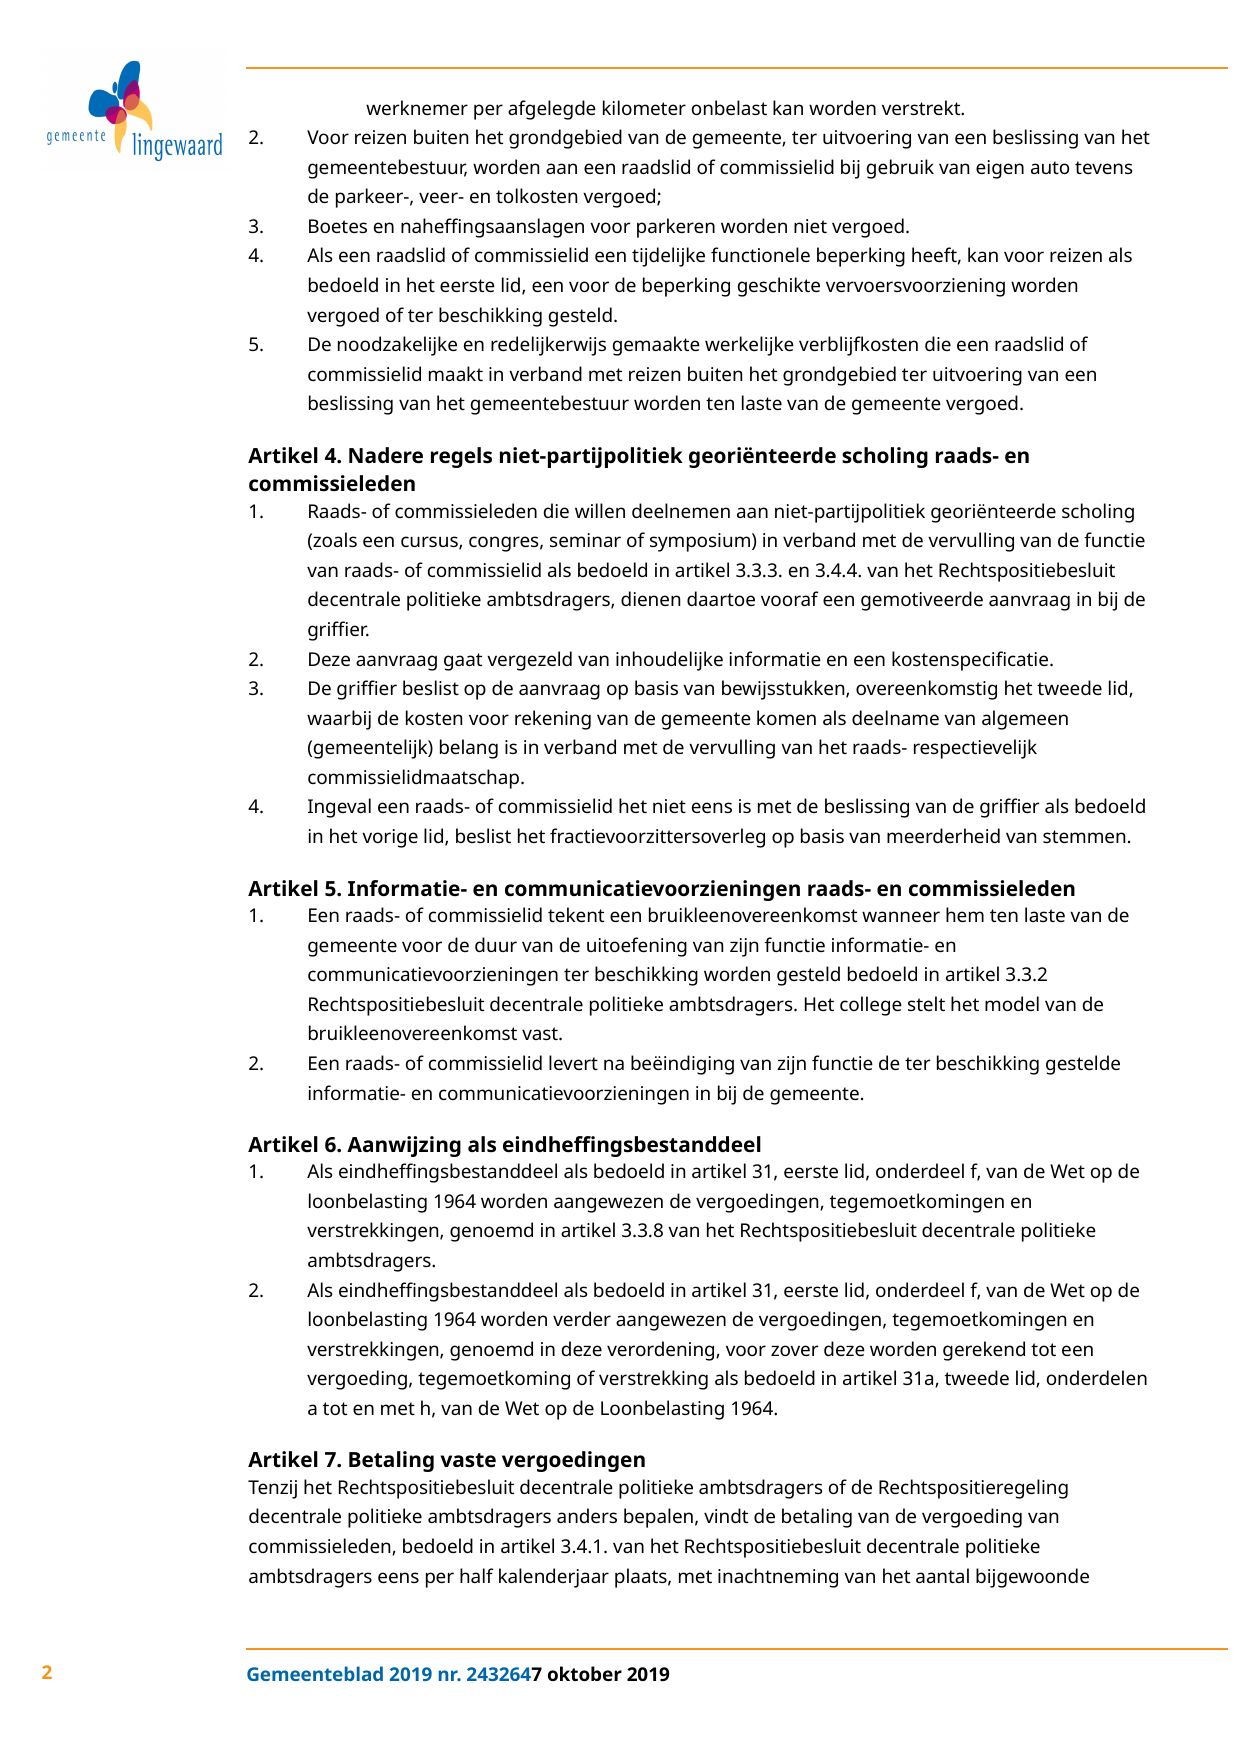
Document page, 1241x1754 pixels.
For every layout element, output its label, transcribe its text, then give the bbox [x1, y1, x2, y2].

text Artikel 4. Nadere regels niet-partijpolitiek georiënteerde scholing raads- en commissieleden [248, 441, 1152, 498]
text Artikel 5. Informatie- en communicatievoorzieningen raads- en commissieleden [248, 874, 1152, 902]
list Een raads- of commissielid tekent een bruikleenovereenkomst wanneer hem ten laste van de gemeente voor de duur van de uitoefening van zijn functie informatie- en communicatievoorzieningen ter beschikking worden gesteld bedoeld in artikel 3.3.2 Rechtspositiebesluit decentrale politieke ambtsdragers. Het college stelt het model van de bruikleenovereenkomst vast. [248, 902, 1152, 1046]
list Als een raadslid of commissielid een tijdelijke functionele beperking heeft, kan voor reizen als bedoeld in het eerste lid, een voor de beperking geschikte vervoersvoorziening worden vergoed of ter beschikking gesteld. [248, 243, 1152, 328]
list Een raads- of commissielid levert na beëindiging van zijn functie de ter beschikking gestelde informatie- en communicatievoorzieningen in bij de gemeente. [248, 1050, 1152, 1105]
text Tenzij het Rechtspositiebesluit decentrale politieke ambtsdragers of de Rechtspositieregeling decentrale politieke ambtsdragers anders bepalen, vindt de betaling van de vergoeding van commissieleden, bedoeld in artikel 3.4.1. van het Rechtspositiebesluit decentrale politieke ambtsdragers eens per half kalenderjaar plaats, met inachtneming van het aantal bijgewoonde [248, 1474, 1152, 1588]
picture [41, 47, 231, 172]
list Als eindheffingsbestanddeel als bedoeld in artikel 31, eerste lid, onderdeel f, van de Wet op de loonbelasting 1964 worden verder aangewezen de vergoedingen, tegemoetkomingen en verstrekkingen, genoemd in deze verordening, voor zover deze worden gerekend tot een vergoeding, tegemoetkoming of verstrekking als bedoeld in artikel 31a, tweede lid, onderdelen a tot en met h, van de Wet op de Loonbelasting 1964. [248, 1277, 1152, 1421]
list Voor reizen buiten het grondgebied van de gemeente, ter uitvoering van een beslissing van het gemeentebestuur, worden aan een raadslid of commissielid bij gebruik van eigen auto tevens de parkeer-, veer- en tolkosten vergoed; [248, 124, 1152, 209]
list De noodzakelijke en redelijkerwijs gemaakte werkelijke verblijfkosten die een raadslid of commissielid maakt in verband met reizen buiten het grondgebied ter uitvoering van een beslissing van het gemeentebestuur worden ten laste van de gemeente vergoed. [248, 331, 1152, 416]
list Raads- of commissieleden die willen deelnemen aan niet-partijpolitiek georiënteerde scholing (zoals een cursus, congres, seminar of symposium) in verband met de vervulling van de functie van raads- of commissielid als bedoeld in artikel 3.3.3. en 3.4.4. van het Rechtspositiebesluit decentrale politieke ambtsdragers, dienen daartoe vooraf een gemotiveerde aanvraag in bij de griffier. [248, 498, 1152, 642]
list Ingeval een raads- of commissielid het niet eens is met de beslissing van de griffier als bedoeld in het vorige lid, beslist het fractievoorzittersoverleg op basis van meerderheid van stemmen. [248, 794, 1152, 849]
list Deze aanvraag gaat vergezeld van inhoudelijke informatie en een kostenspecificatie. [248, 646, 1152, 672]
list werknemer per afgelegde kilometer onbelast kan worden verstrekt. [307, 95, 1152, 121]
list Als eindheffingsbestanddeel als bedoeld in artikel 31, eerste lid, onderdeel f, van de Wet op de loonbelasting 1964 worden aangewezen de vergoedingen, tegemoetkomingen en verstrekkingen, genoemd in artikel 3.3.8 van het Rechtspositiebesluit decentrale politieke ambtsdragers. [248, 1158, 1152, 1273]
list Boetes en naheffingsaanslagen voor parkeren worden niet vergoed. [248, 213, 1152, 239]
text Artikel 7. Betaling vaste vergoedingen [248, 1446, 1152, 1474]
list De griffier beslist op de aanvraag op basis van bewijsstukken, overeenkomstig het tweede lid, waarbij de kosten voor rekening van de gemeente komen als deelname van algemeen (gemeentelijk) belang is in verband met de vervulling van het raads- respectievelijk commissielidmaatschap. [248, 675, 1152, 790]
text Artikel 6. Aanwijzing als eindheffingsbestanddeel [248, 1130, 1152, 1158]
